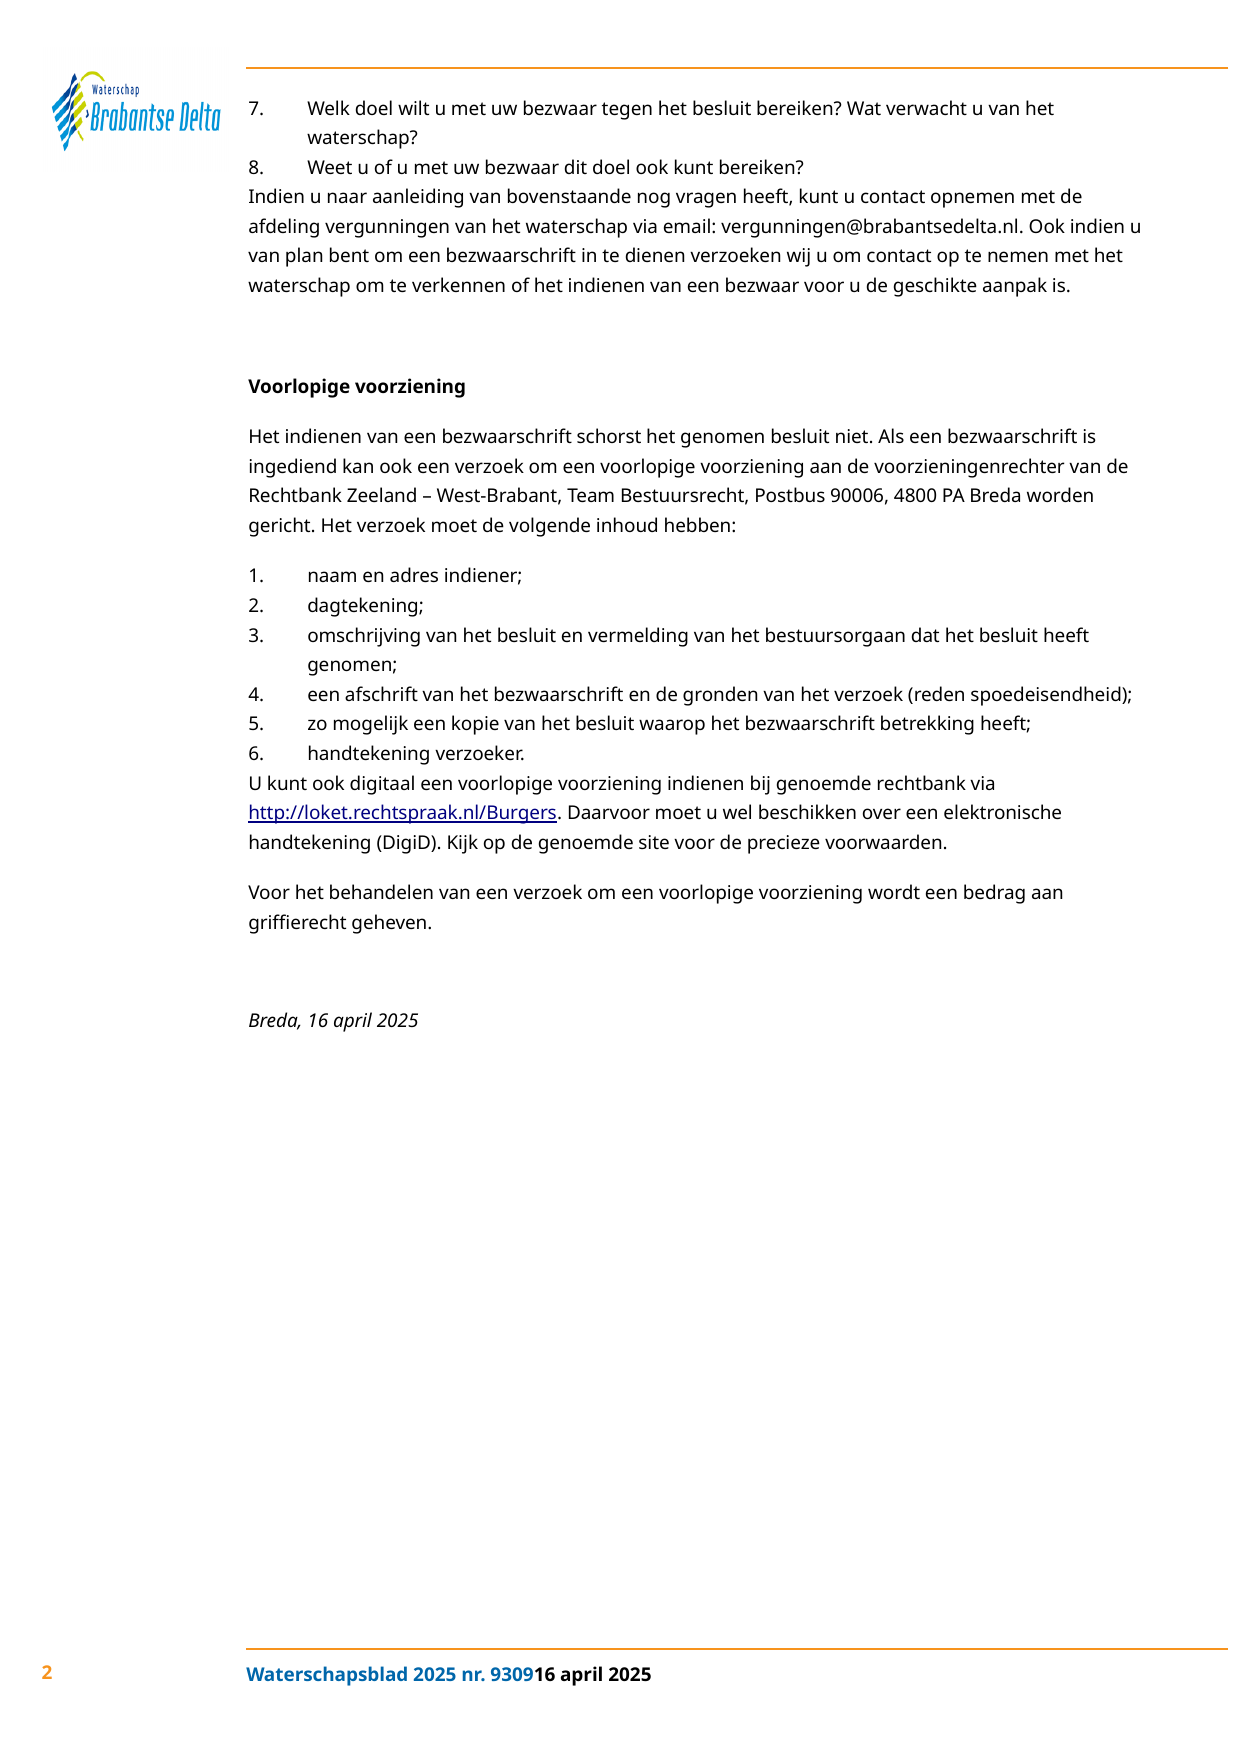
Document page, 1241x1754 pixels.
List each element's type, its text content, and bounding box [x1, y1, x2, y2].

text Het indienen van een bezwaarschrift schorst het genomen besluit niet. Als een bezwaarschrift is ingediend kan ook een verzoek om een voorlopige voorziening aan de voorzieningenrechter van de Rechtbank Zeeland – West-Brabant, Team Bestuursrecht, Postbus 90006, 4800 PA Breda worden gericht. Het verzoek moet de volgende inhoud hebben: [248, 423, 1152, 538]
text Breda, 16 april 2025 [248, 1007, 1152, 1033]
list Weet u of u met uw bezwaar dit doel ook kunt bereiken? [248, 154, 1152, 180]
list een afschrift van het bezwaarschrift en de gronden van het verzoek (reden spoedeisendheid); [248, 681, 1152, 707]
text U kunt ook digitaal een voorlopige voorziening indienen bij genoemde rechtbank via http://loket.rechtspraak.nl/Burgers. Daarvoor moet u wel beschikken over een elektronische handtekening (DigiD). Kijk op de genoemde site voor de precieze voorwaarden. [248, 770, 1152, 855]
list dagtekening; [248, 592, 1152, 618]
picture [41, 47, 231, 172]
list naam en adres indiener; [248, 563, 1152, 588]
list zo mogelijk een kopie van het besluit waarop het bezwaarschrift betrekking heeft; [248, 711, 1152, 736]
text Voorlopige voorziening [248, 373, 1152, 399]
text Indien u naar aanleiding van bovenstaande nog vragen heeft, kunt u contact opnemen met de afdeling vergunningen van het waterschap via email: vergunningen@brabantsedelta.nl. Ook indien u van plan bent om een bezwaarschrift in te dienen verzoeken wij u om contact op te nemen met het waterschap om te verkennen of het indienen van een bezwaar voor u de geschikte aanpak is. [248, 183, 1152, 298]
list Welk doel wilt u met uw bezwaar tegen het besluit bereiken? Wat verwacht u van het waterschap? [248, 95, 1152, 150]
list omschrijving van het besluit en vermelding van het bestuursorgaan dat het besluit heeft genomen; [248, 622, 1152, 677]
text Voor het behandelen van een verzoek om een voorlopige voorziening wordt een bedrag aan griffierecht geheven. [248, 879, 1152, 935]
list handtekening verzoeker. [248, 740, 1152, 766]
